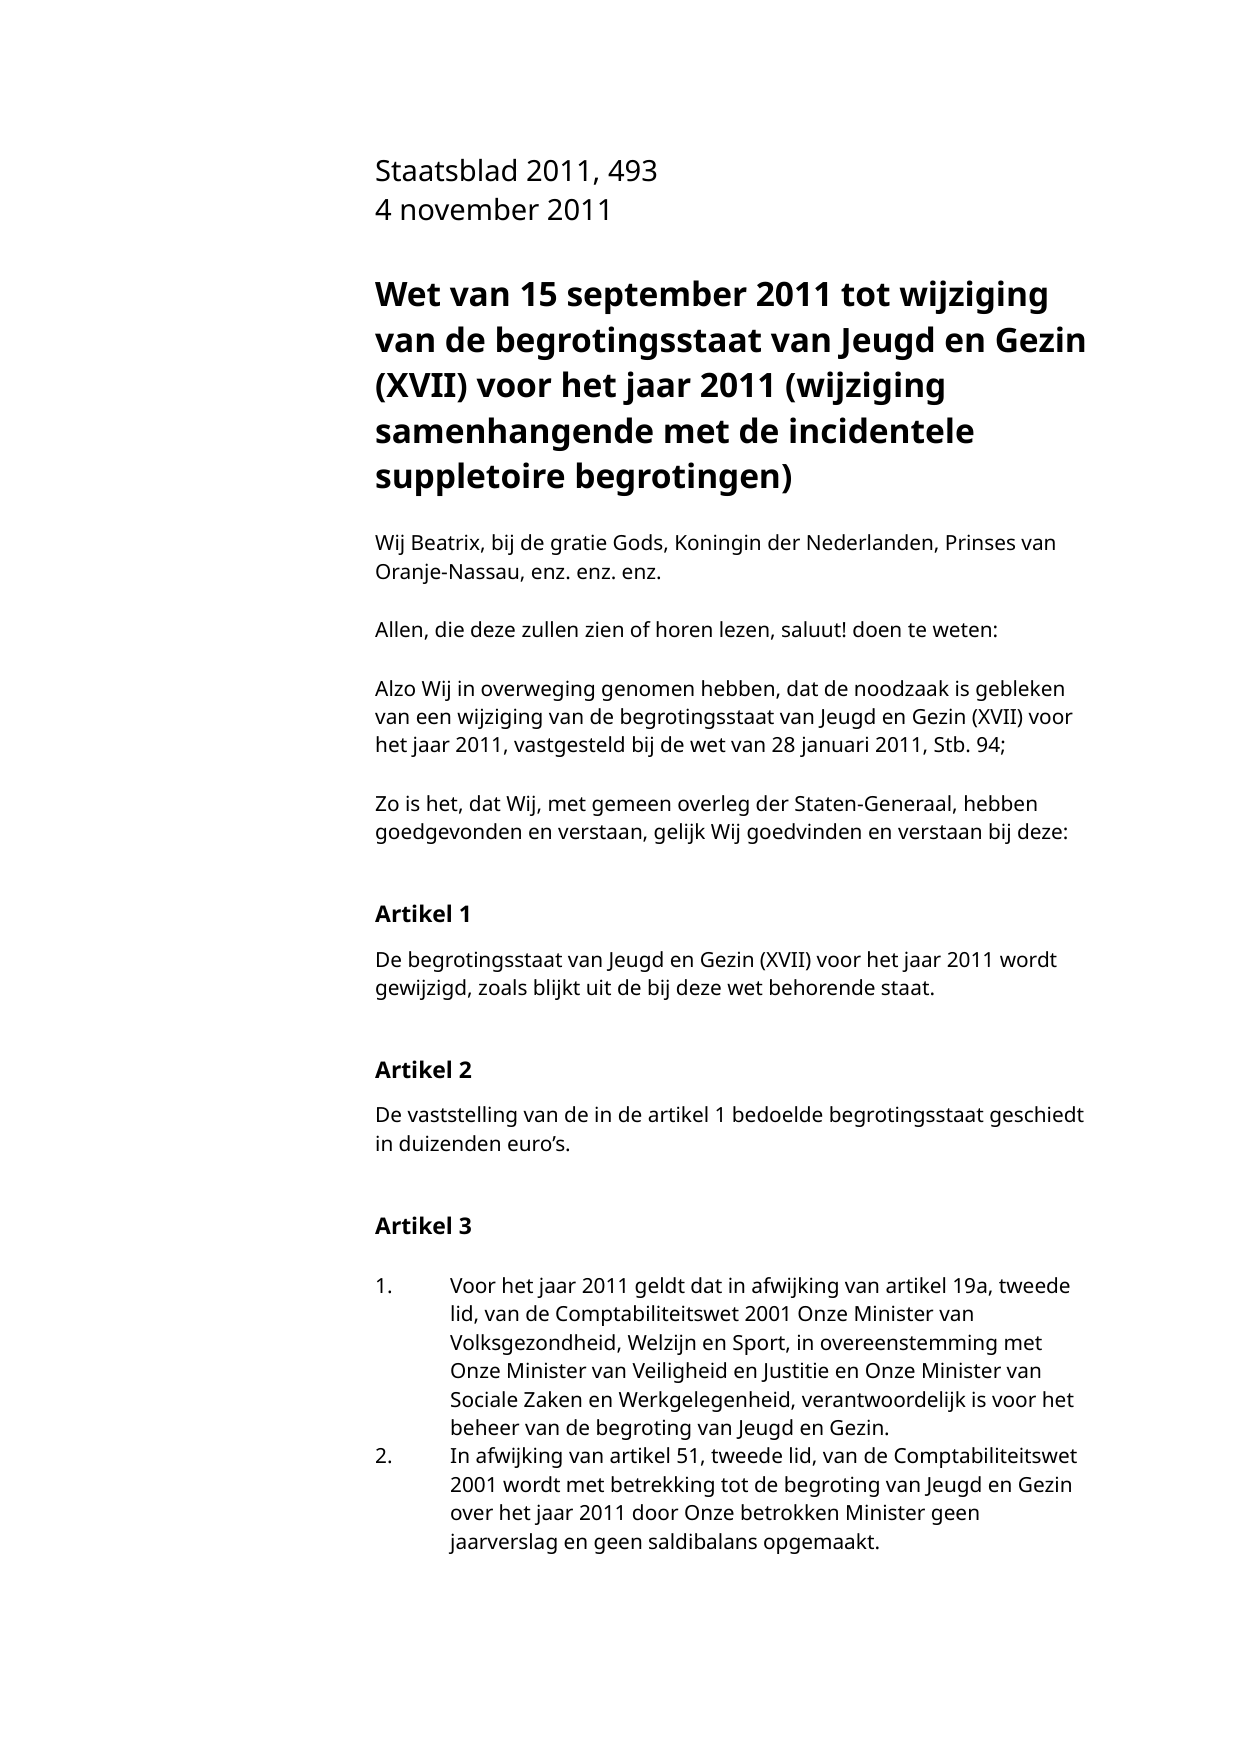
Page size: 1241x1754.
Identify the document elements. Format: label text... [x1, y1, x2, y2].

subtitle Artikel 2 [375, 1054, 1090, 1085]
subtitle Artikel 3 [375, 1210, 1090, 1241]
text De vaststelling van de in de artikel 1 bedoelde begrotingsstaat geschiedt in duizenden euro’s. [375, 1100, 1090, 1157]
text Zo is het, dat Wij, met gemeen overleg der Staten-Generaal, hebben goedgevonden en verstaan, gelijk Wij goedvinden en verstaan bij deze: [375, 789, 1090, 846]
text 4 november 2011 [375, 190, 1090, 229]
text Allen, die deze zullen zien of horen lezen, saluut! doen te weten: [375, 615, 1090, 644]
text Wij Beatrix, bij de gratie Gods, Koningin der Nederlanden, Prinses van Oranje-Nassau, enz. enz. enz. [375, 528, 1090, 585]
subtitle Wet van 15 september 2011 tot wijziging van de begrotingsstaat van Jeugd en Gezin (XVII) voor het jaar 2011 (wijziging samenhangende met de incidentele suppletoire begrotingen) [375, 271, 1090, 498]
text Staatsblad 2011, 493 [375, 150, 1090, 190]
text De begrotingsstaat van Jeugd en Gezin (XVII) voor het jaar 2011 wordt gewijzigd, zoals blijkt uit de bij deze wet behorende staat. [375, 945, 1090, 1002]
subtitle Artikel 1 [375, 898, 1090, 930]
list Voor het jaar 2011 geldt dat in afwijking van artikel 19a, tweede lid, van de Comptabiliteitswet 2001 Onze Minister van Volksgezondheid, Welzijn en Sport, in overeenstemming met Onze Minister van Veiligheid en Justitie en Onze Minister van Sociale Zaken en Werkgelegenheid, verantwoordelijk is voor het beheer van de begroting van Jeugd en Gezin. [375, 1271, 1090, 1442]
text Alzo Wij in overweging genomen hebben, dat de noodzaak is gebleken van een wijziging van de begrotingsstaat van Jeugd en Gezin (XVII) voor het jaar 2011, vastgesteld bij de wet van 28 januari 2011, Stb. 94; [375, 674, 1090, 759]
list In afwijking van artikel 51, tweede lid, van de Comptabiliteitswet 2001 wordt met betrekking tot de begroting van Jeugd en Gezin over het jaar 2011 door Onze betrokken Minister geen jaarverslag en geen saldibalans opgemaakt. [375, 1442, 1090, 1555]
